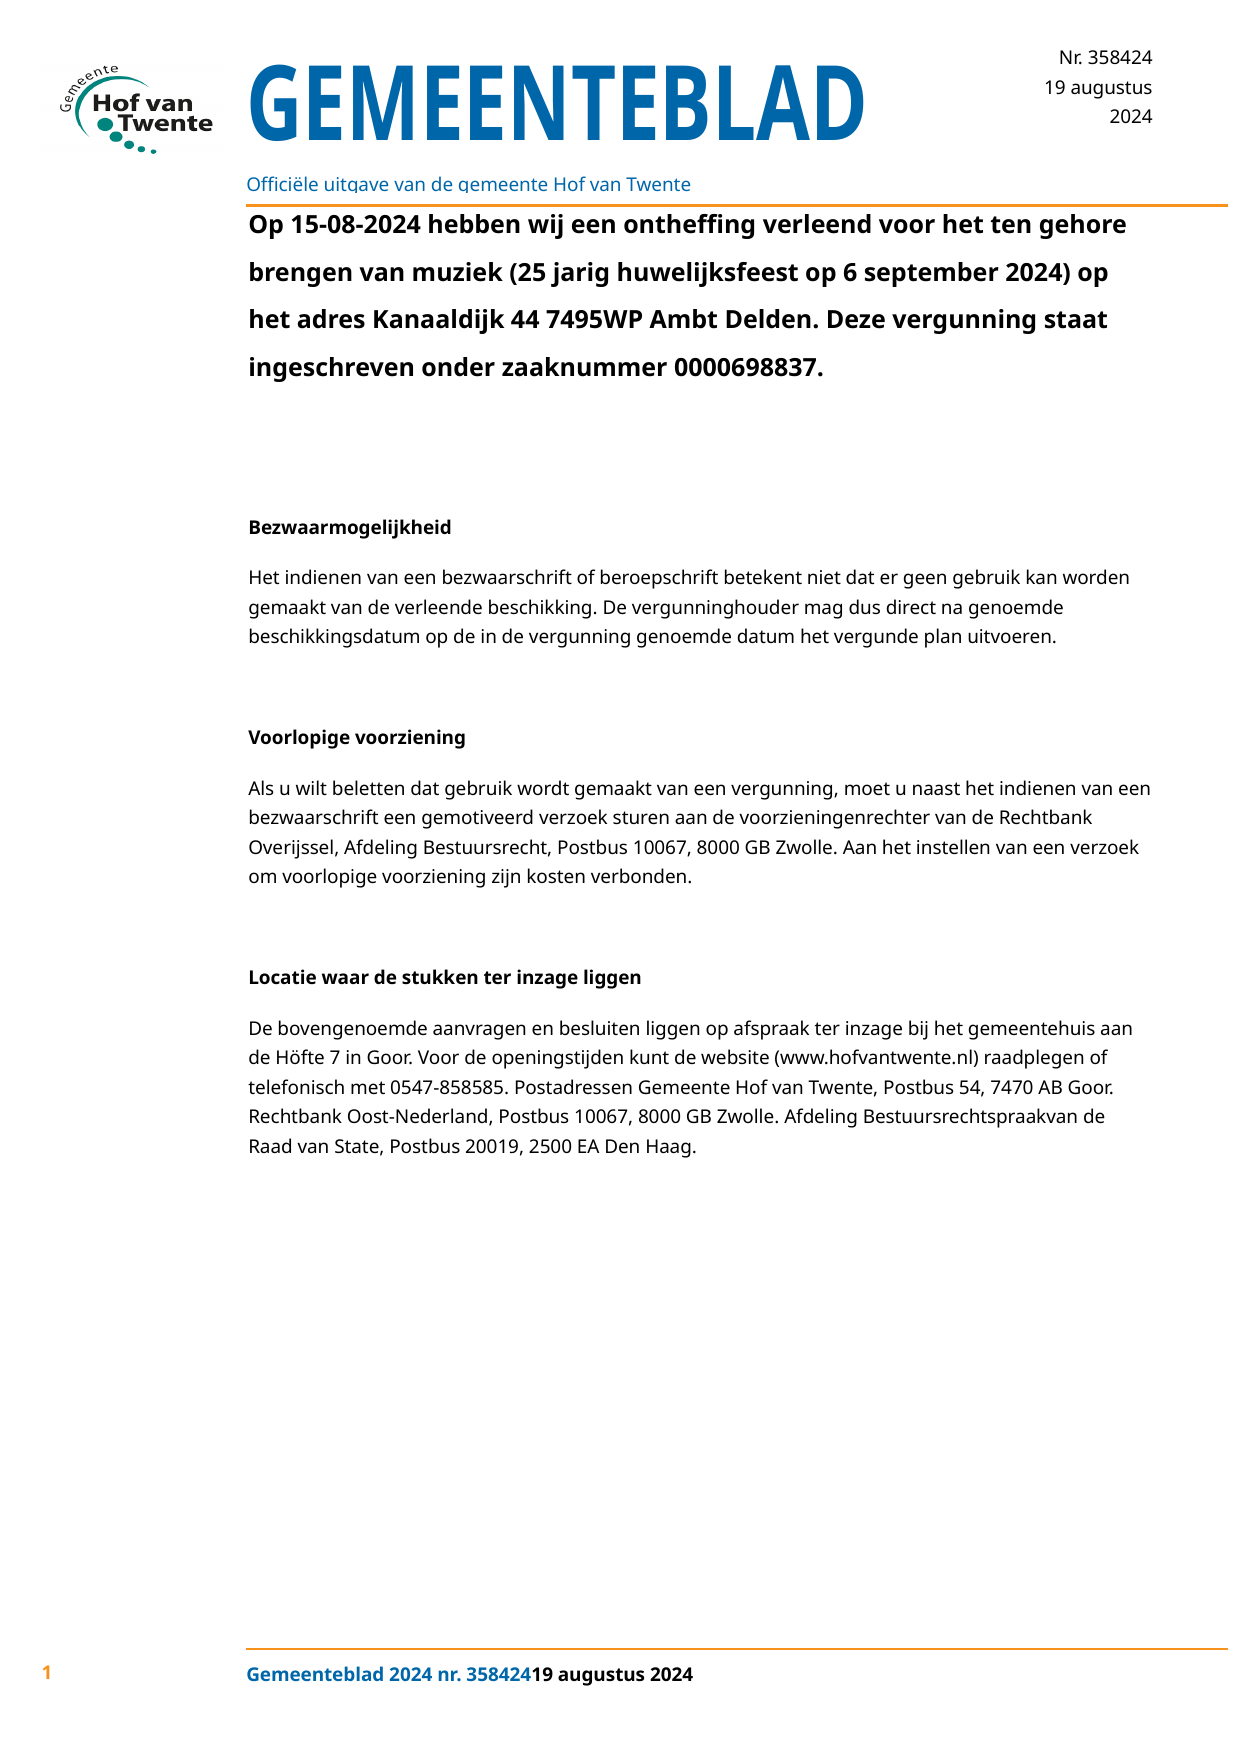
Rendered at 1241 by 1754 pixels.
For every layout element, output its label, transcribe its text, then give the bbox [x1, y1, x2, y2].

text Bezwaarmogelijkheid [248, 514, 1152, 540]
picture [41, 47, 231, 172]
text Het indienen van een bezwaarschrift of beroepschrift betekent niet dat er geen gebruik kan worden gemaakt van de verleende beschikking. De vergunninghouder mag dus direct na genoemde beschikkingsdatum op de in de vergunning genoemde datum het vergunde plan uitvoeren. [248, 564, 1152, 649]
text Op 15-08-2024 hebben wij een ontheffing verleend voor het ten gehore brengen van muziek (25 jarig huwelijksfeest op 6 september 2024) op het adres Kanaaldijk 44 7495WP Ambt Delden. Deze vergunning staat ingeschreven onder zaaknummer 0000698837. [248, 207, 1152, 384]
text De bovengenoemde aanvragen en besluiten liggen op afspraak ter inzage bij het gemeentehuis aan de Höfte 7 in Goor. Voor de openingstijden kunt de website (www.hofvantwente.nl) raadplegen of telefonisch met 0547-858585. Postadressen Gemeente Hof van Twente, Postbus 54, 7470 AB Goor. Rechtbank Oost-Nederland, Postbus 10067, 8000 GB Zwolle. Afdeling Bestuursrechtspraakvan de Raad van State, Postbus 20019, 2500 EA Den Haag. [248, 1015, 1152, 1159]
text Locatie waar de stukken ter inzage liggen [248, 964, 1152, 990]
text Voorlopige voorziening [248, 724, 1152, 750]
text Als u wilt beletten dat gebruik wordt gemaakt van een vergunning, moet u naast het indienen van een bezwaarschrift een gemotiveerd verzoek sturen aan de voorzieningenrechter van de Rechtbank Overijssel, Afdeling Bestuursrecht, Postbus 10067, 8000 GB Zwolle. Aan het instellen van een verzoek om voorlopige voorziening zijn kosten verbonden. [248, 775, 1152, 889]
